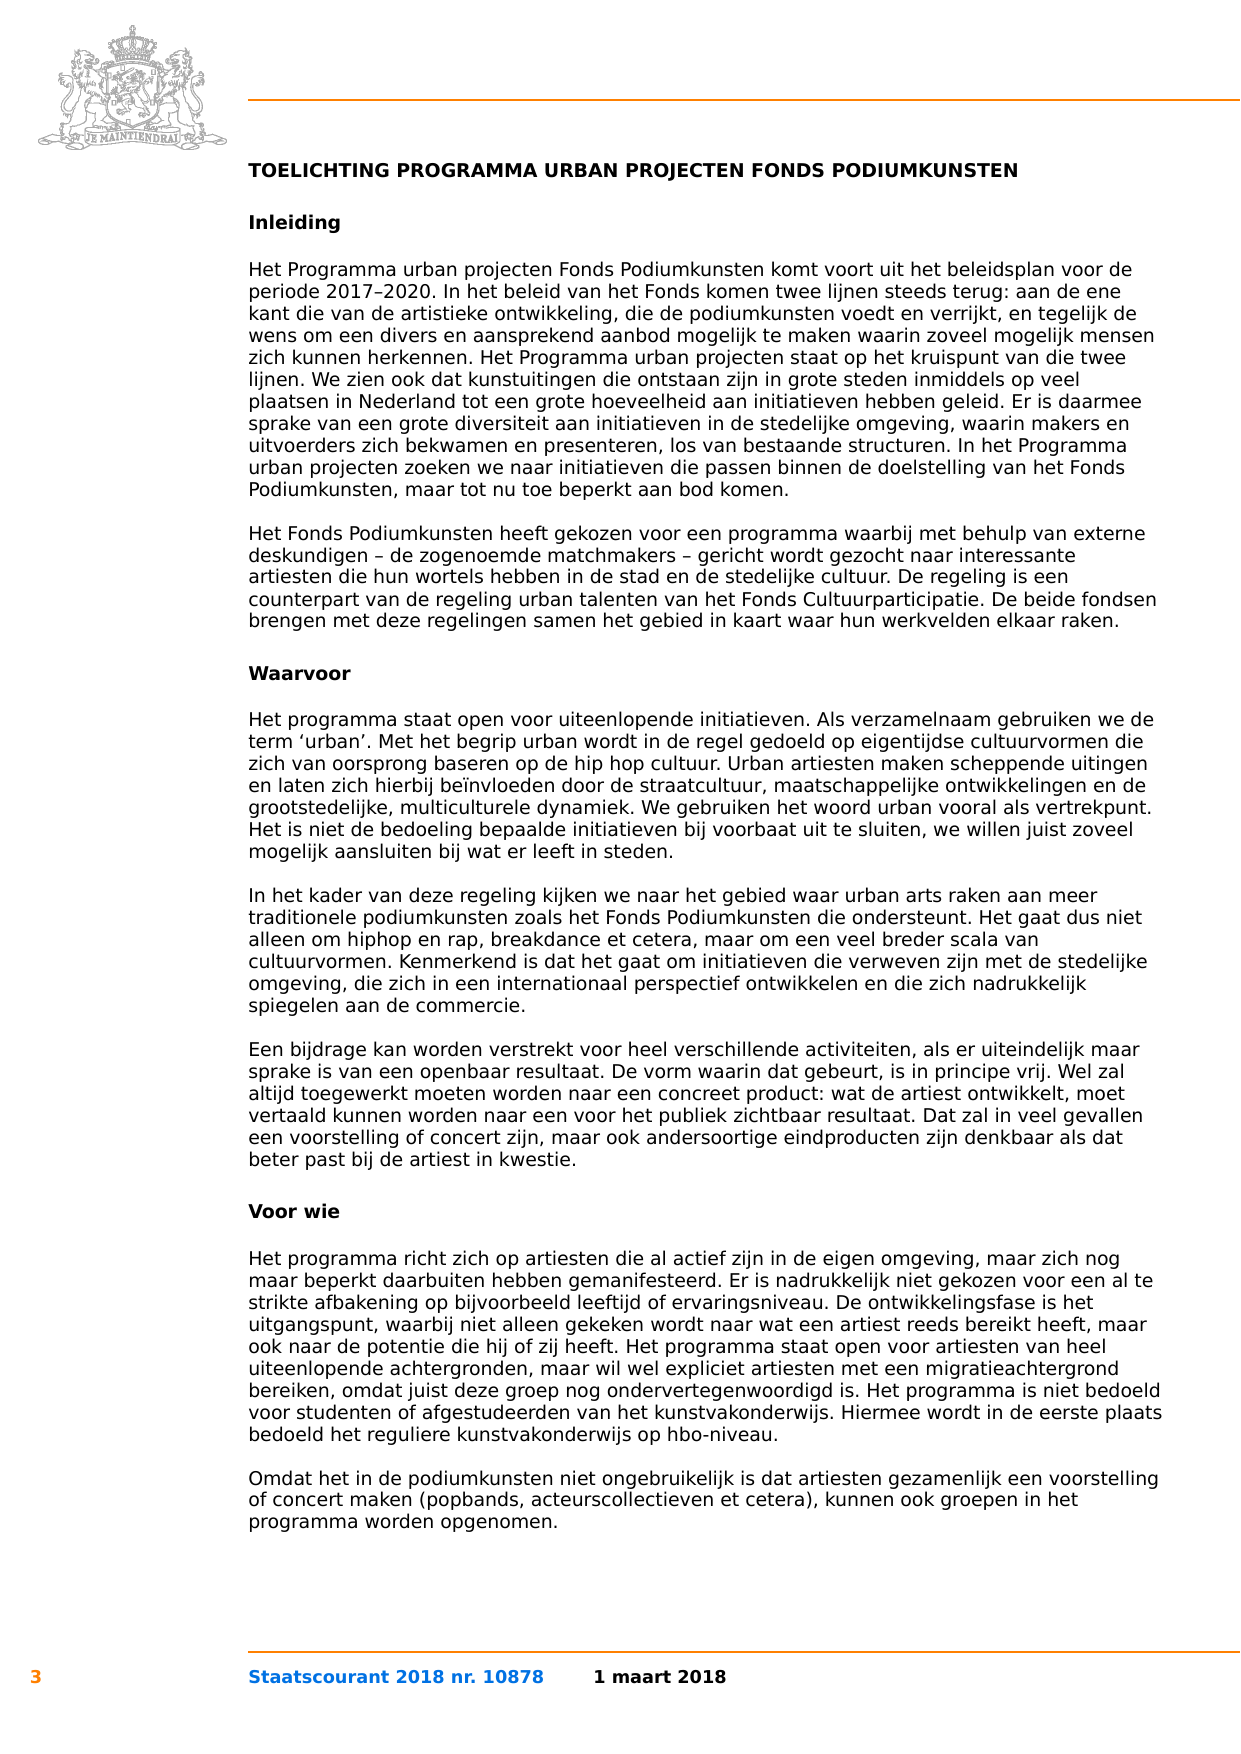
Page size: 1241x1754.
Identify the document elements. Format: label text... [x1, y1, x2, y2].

text Het programma richt zich op artiesten die al actief zijn in de eigen omgeving, maar zich nog maar beperkt daarbuiten hebben gemanifesteerd. Er is nadrukkelijk niet gekozen voor een al te strikte afbakening op bijvoorbeeld leeftijd of ervaringsniveau. De ontwikkelingsfase is het uitgangspunt, waarbij niet alleen gekeken wordt naar wat een artiest reeds bereikt heeft, maar ook naar de potentie die hij of zij heeft. Het programma staat open voor artiesten van heel uiteenlopende achtergronden, maar wil wel expliciet artiesten met een migratieachtergrond bereiken, omdat juist deze groep nog ondervertegenwoordigd is. Het programma is niet bedoeld voor studenten of afgestudeerden van het kunstvakonderwijs. Hiermee wordt in de eerste plaats bedoeld het reguliere kunstvakonderwijs op hbo-niveau. [248, 1248, 1163, 1446]
text Het programma staat open voor uiteenlopende initiatieven. Als verzamelnaam gebruiken we de term ‘urban’. Met het begrip urban wordt in de regel gedoeld op eigentijdse cultuurvormen die zich van oorsprong baseren op de hip hop cultuur. Urban artiesten maken scheppende uitingen en laten zich hierbij beïnvloeden door de straatcultuur, maatschappelijke ontwikkelingen en de grootstedelijke, multiculturele dynamiek. We gebruiken het woord urban vooral als vertrekpunt. Het is niet de bedoeling bepaalde initiatieven bij voorbaat uit te sluiten, we willen juist zoveel mogelijk aansluiten bij wat er leeft in steden. [248, 709, 1163, 863]
text Het Programma urban projecten Fonds Podiumkunsten komt voort uit het beleidsplan voor de periode 2017–2020. In het beleid van het Fonds komen twee lijnen steeds terug: aan de ene kant die van de artistieke ontwikkeling, die de podiumkunsten voedt en verrijkt, en tegelijk de wens om een divers en aansprekend aanbod mogelijk te maken waarin zoveel mogelijk mensen zich kunnen herkennen. Het Programma urban projecten staat op het kruispunt van die twee lijnen. We zien ook dat kunstuitingen die ontstaan zijn in grote steden inmiddels op veel plaatsen in Nederland tot een grote hoeveelheid aan initiatieven hebben geleid. Er is daarmee sprake van een grote diversiteit aan initiatieven in de stedelijke omgeving, waarin makers en uitvoerders zich bekwamen en presenteren, los van bestaande structuren. In het Programma urban projecten zoeken we naar initiatieven die passen binnen de doelstelling van het Fonds Podiumkunsten, maar tot nu toe beperkt aan bod komen. [248, 259, 1163, 501]
subtitle Voor wie [248, 1201, 1163, 1223]
picture [38, 25, 227, 150]
text Omdat het in de podiumkunsten niet ongebruikelijk is dat artiesten gezamenlijk een voorstelling of concert maken (popbands, acteurscollectieven et cetera), kunnen ook groepen in het programma worden opgenomen. [248, 1467, 1163, 1533]
subtitle TOELICHTING PROGRAMMA URBAN PROJECTEN FONDS PODIUMKUNSTEN [248, 160, 1163, 182]
text In het kader van deze regeling kijken we naar het gebied waar urban arts raken aan meer traditionele podiumkunsten zoals het Fonds Podiumkunsten die ondersteunt. Het gaat dus niet alleen om hiphop en rap, breakdance et cetera, maar om een veel breder scala van cultuurvormen. Kenmerkend is dat het gaat om initiatieven die verweven zijn met de stedelijke omgeving, die zich in een internationaal perspectief ontwikkelen en die zich nadrukkelijk spiegelen aan de commercie. [248, 885, 1163, 1017]
text Een bijdrage kan worden verstrekt voor heel verschillende activiteiten, als er uiteindelijk maar sprake is van een openbaar resultaat. De vorm waarin dat gebeurt, is in principe vrij. Wel zal altijd toegewerkt moeten worden naar een concreet product: wat de artiest ontwikkelt, moet vertaald kunnen worden naar een voor het publiek zichtbaar resultaat. Dat zal in veel gevallen een voorstelling of concert zijn, maar ook andersoortige eindproducten zijn denkbaar als dat beter past bij de artiest in kwestie. [248, 1039, 1163, 1171]
text Het Fonds Podiumkunsten heeft gekozen voor een programma waarbij met behulp van externe deskundigen – de zogenoemde matchmakers – gericht wordt gezocht naar interessante artiesten die hun wortels hebben in de stad en de stedelijke cultuur. De regeling is een counterpart van de regeling urban talenten van het Fonds Cultuurparticipatie. De beide fondsen brengen met deze regelingen samen het gebied in kaart waar hun werkvelden elkaar raken. [248, 522, 1163, 632]
subtitle Waarvoor [248, 662, 1163, 684]
subtitle Inleiding [248, 212, 1163, 234]
